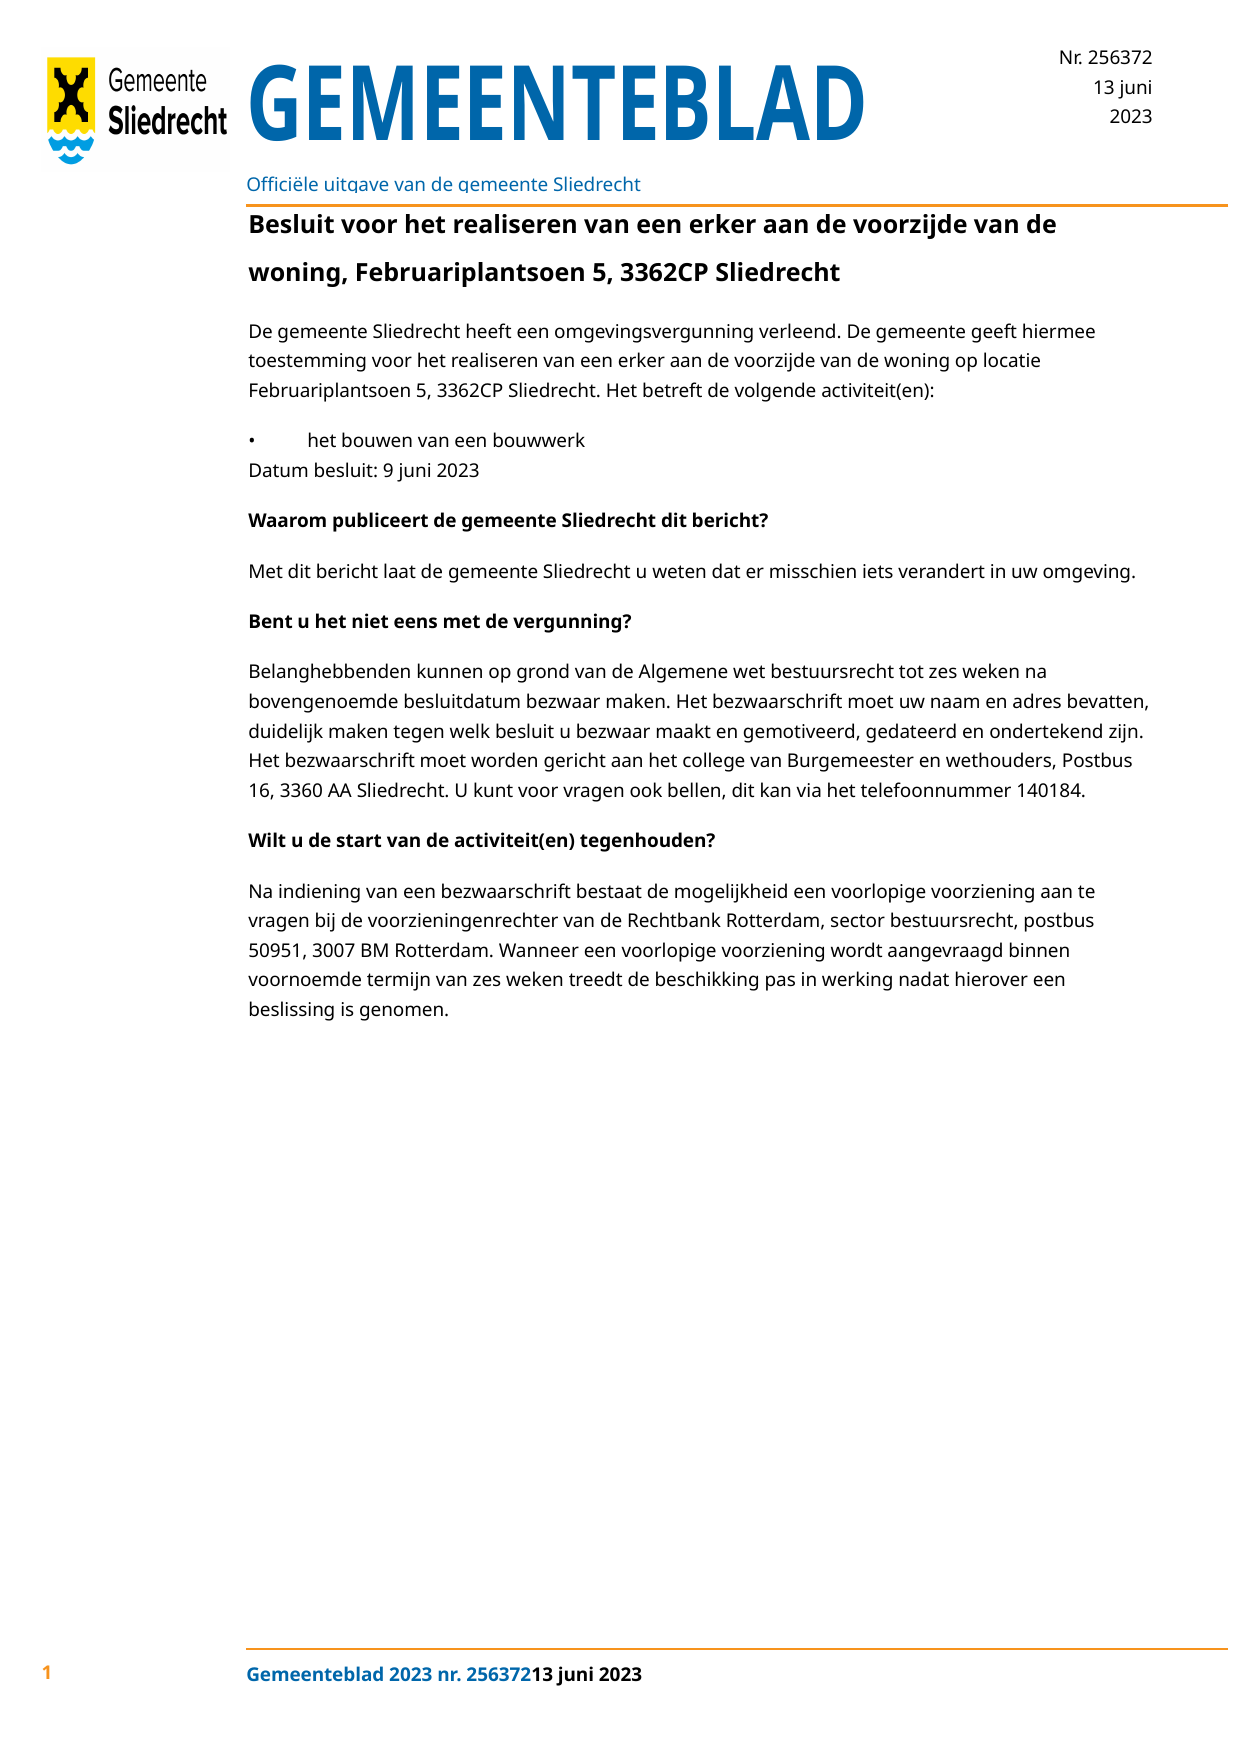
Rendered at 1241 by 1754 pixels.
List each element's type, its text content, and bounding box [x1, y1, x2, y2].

text Bent u het niet eens met de vergunning? [248, 608, 1152, 634]
text De gemeente Sliedrecht heeft een omgevingsvergunning verleend. De gemeente geeft hiermee toestemming voor het realiseren van een erker aan de voorzijde van de woning op locatie Februariplantsoen 5, 3362CP Sliedrecht. Het betreft de volgende activiteit(en): [248, 318, 1152, 403]
text Na indiening van een bezwaarschrift bestaat de mogelijkheid een voorlopige voorziening aan te vragen bij de voorzieningenrechter van de Rechtbank Rotterdam, sector bestuursrecht, postbus 50951, 3007 BM Rotterdam. Wanneer een voorlopige voorziening wordt aangevraagd binnen voornoemde termijn van zes weken treedt de beschikking pas in werking nadat hierover een beslissing is genomen. [248, 878, 1152, 1022]
text Belanghebbenden kunnen op grond van de Algemene wet bestuursrecht tot zes weken na bovengenoemde besluitdatum bezwaar maken. Het bezwaarschrift moet uw naam en adres bevatten, duidelijk maken tegen welk besluit u bezwaar maakt en gemotiveerd, gedateerd en ondertekend zijn. Het bezwaarschrift moet worden gericht aan het college van Burgemeester en wethouders, Postbus 16, 3360 AA Sliedrecht. U kunt voor vragen ook bellen, dit kan via het telefoonnummer 140184. [248, 659, 1152, 803]
text Waarom publiceert de gemeente Sliedrecht dit bericht? [248, 507, 1152, 533]
text Datum besluit: 9 juni 2023 [248, 457, 1152, 483]
list het bouwen van een bouwwerk [248, 427, 1152, 453]
picture [41, 47, 231, 172]
text Wilt u de start van de activiteit(en) tegenhouden? [248, 827, 1152, 853]
text Besluit voor het realiseren van een erker aan de voorzijde van de woning, Februariplantsoen 5, 3362CP Sliedrecht [248, 207, 1152, 288]
text Met dit bericht laat de gemeente Sliedrecht u weten dat er misschien iets verandert in uw omgeving. [248, 558, 1152, 584]
